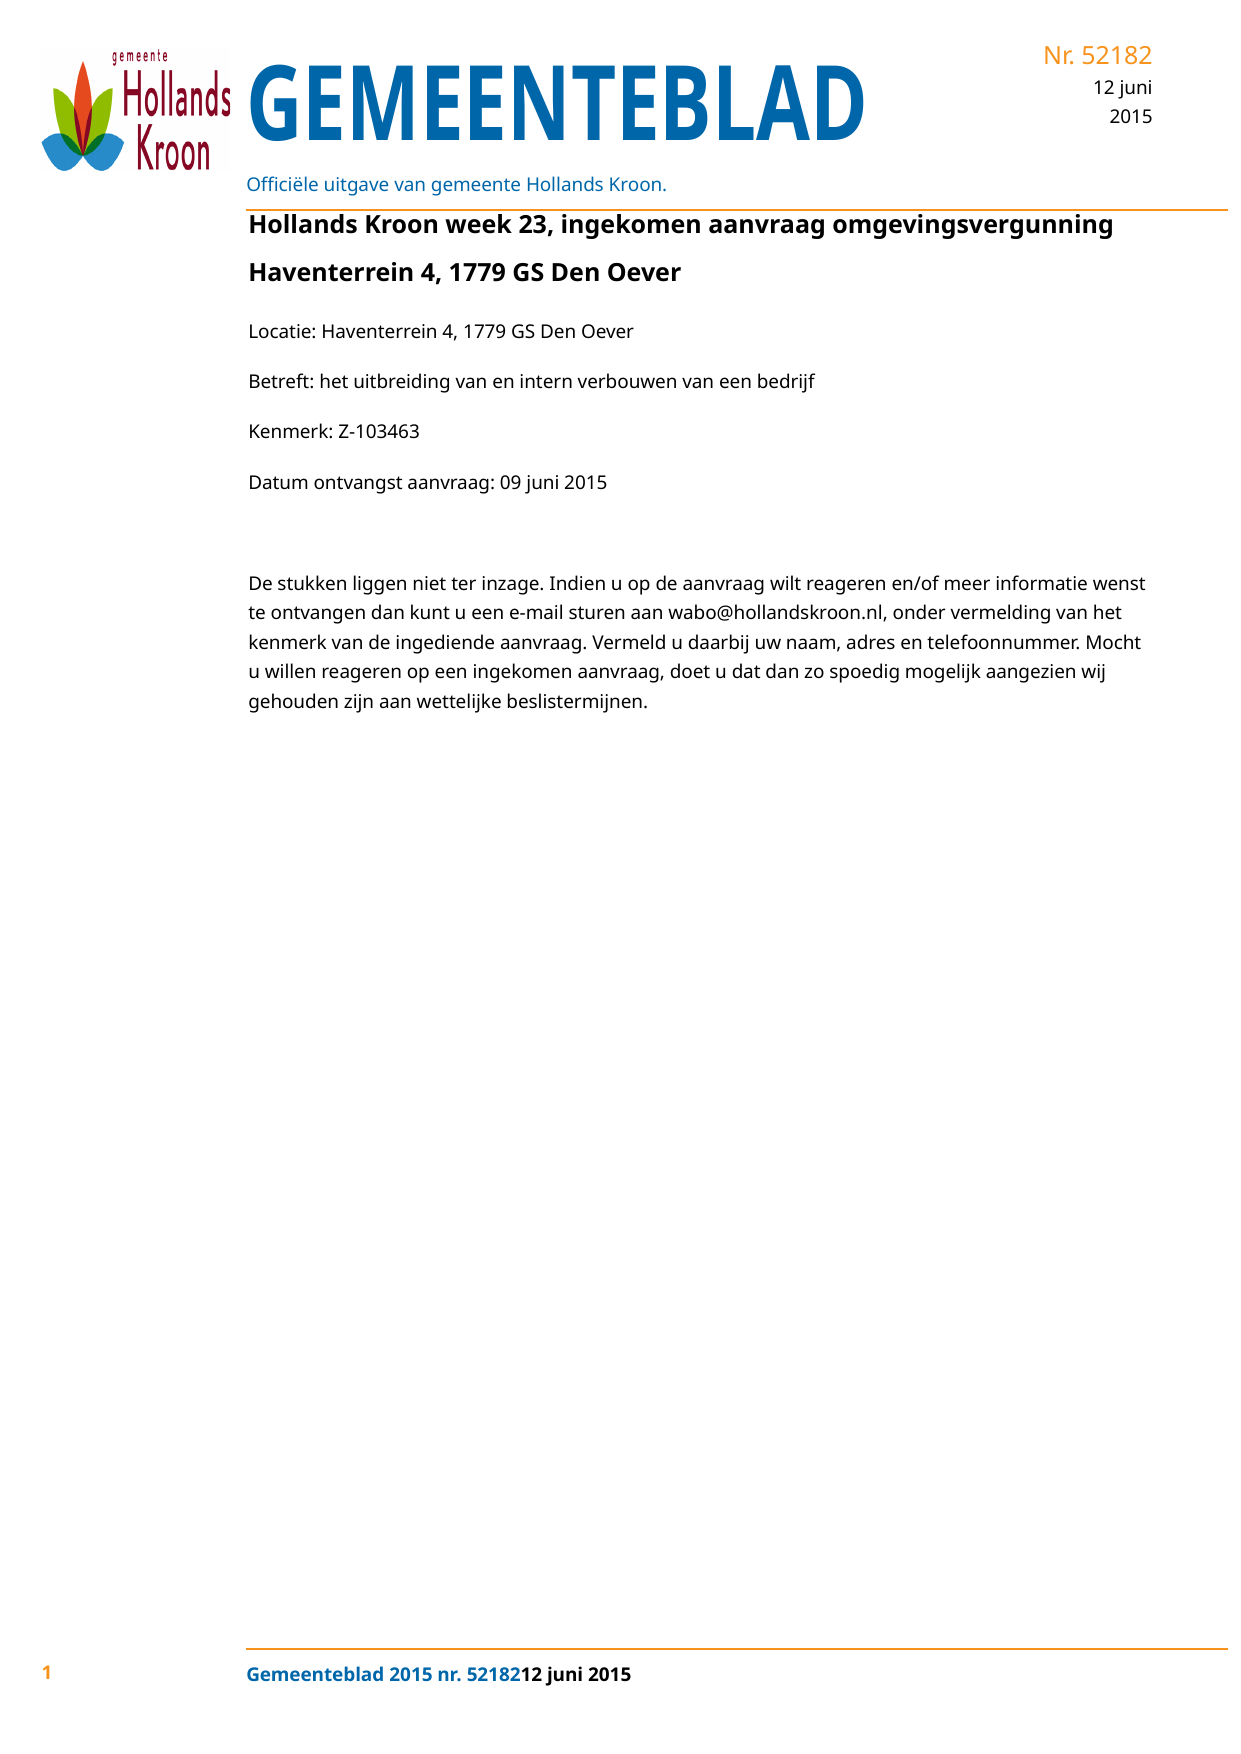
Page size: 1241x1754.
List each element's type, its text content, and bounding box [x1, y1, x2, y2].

picture [41, 47, 231, 172]
text Hollands Kroon week 23, ingekomen aanvraag omgevingsvergunning Haventerrein 4, 1779 GS Den Oever [248, 211, 1152, 288]
text De stukken liggen niet ter inzage. Indien u op de aanvraag wilt reageren en/of meer informatie wenst te ontvangen dan kunt u een e-mail sturen aan wabo@hollandskroon.nl, onder vermelding van het kenmerk van de ingediende aanvraag. Vermeld u daarbij uw naam, adres en telefoonnummer. Mocht u willen reageren op een ingekomen aanvraag, doet u dat dan zo spoedig mogelijk aangezien wij gehouden zijn aan wettelijke beslistermijnen. [248, 570, 1152, 714]
text Locatie: Haventerrein 4, 1779 GS Den Oever [248, 318, 1152, 344]
text Betreft: het uitbreiding van en intern verbouwen van een bedrijf [248, 368, 1152, 394]
text Datum ontvangst aanvraag: 09 juni 2015 [248, 469, 1152, 495]
text Kenmerk: Z-103463 [248, 419, 1152, 444]
